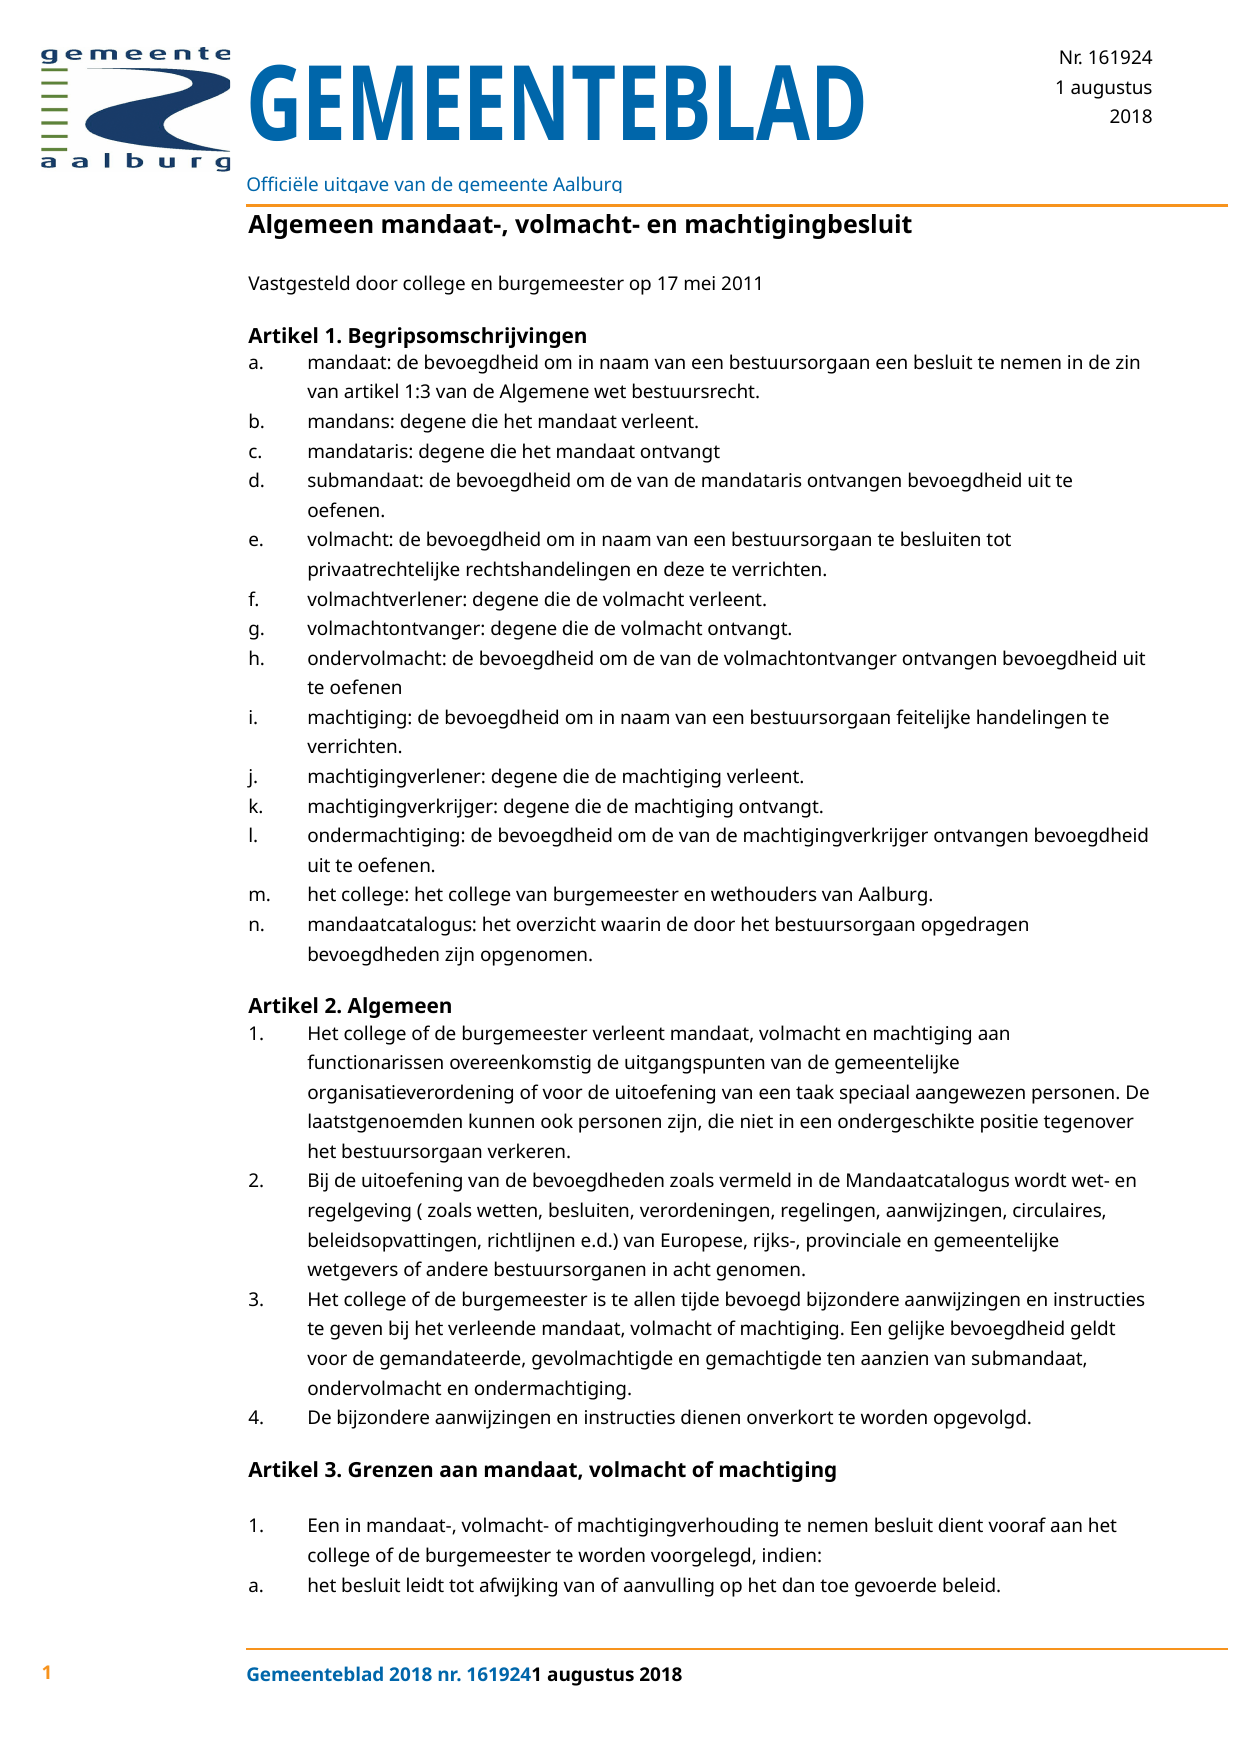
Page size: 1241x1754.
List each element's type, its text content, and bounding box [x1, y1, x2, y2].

list De bijzondere aanwijzingen en instructies dienen onverkort te worden opgevolgd. [248, 1404, 1152, 1430]
list Het college of de burgemeester is te allen tijde bevoegd bijzondere aanwijzingen en instructies te geven bij het verleende mandaat, volmacht of machtiging. Een gelijke bevoegdheid geldt voor de gemandateerde, gevolmachtigde en gemachtigde ten aanzien van submandaat, ondervolmacht en ondermachtiging. [248, 1286, 1152, 1400]
list ondervolmacht: de bevoegdheid om de van de volmachtontvanger ontvangen bevoegdheid uit te oefenen [248, 645, 1152, 700]
list machtiging: de bevoegdheid om in naam van een bestuursorgaan feitelijke handelingen te verrichten. [248, 704, 1152, 759]
list mandaatcatalogus: het overzicht waarin de door het bestuursorgaan opgedragen bevoegdheden zijn opgenomen. [248, 911, 1152, 967]
list Bij de uitoefening van de bevoegdheden zoals vermeld in de Mandaatcatalogus wordt wet- en regelgeving ( zoals wetten, besluiten, verordeningen, regelingen, aanwijzingen, circulaires, beleidsopvattingen, richtlijnen e.d.) van Europese, rijks-, provinciale en gemeentelijke wetgevers of andere bestuursorganen in acht genomen. [248, 1168, 1152, 1282]
text Artikel 3. Grenzen aan mandaat, volmacht of machtiging [248, 1455, 1152, 1483]
list machtigingverlener: degene die de machtiging verleent. [248, 763, 1152, 789]
list volmachtverlener: degene die de volmacht verleent. [248, 586, 1152, 612]
list mandaat: de bevoegdheid om in naam van een bestuursorgaan een besluit te nemen in de zin van artikel 1:3 van de Algemene wet bestuursrecht. [248, 349, 1152, 404]
list volmacht: de bevoegdheid om in naam van een bestuursorgaan te besluiten tot privaatrechtelijke rechtshandelingen en deze te verrichten. [248, 527, 1152, 582]
text Artikel 2. Algemeen [248, 991, 1152, 1020]
text Artikel 1. Begripsomschrijvingen [248, 321, 1152, 349]
list het besluit leidt tot afwijking van of aanvulling op het dan toe gevoerde beleid. [248, 1572, 1152, 1598]
list mandataris: degene die het mandaat ontvangt [248, 438, 1152, 464]
list mandans: degene die het mandaat verleent. [248, 408, 1152, 434]
list Een in mandaat-, volmacht- of machtigingverhouding te nemen besluit dient vooraf aan het college of de burgemeester te worden voorgelegd, indien: [248, 1513, 1152, 1568]
text Vastgesteld door college en burgemeester op 17 mei 2011 [248, 270, 1152, 296]
list het college: het college van burgemeester en wethouders van Aalburg. [248, 882, 1152, 907]
text Algemeen mandaat-, volmacht- en machtigingbesluit [248, 207, 1152, 241]
list machtigingverkrijger: degene die de machtiging ontvangt. [248, 793, 1152, 819]
list Het college of de burgemeester verleent mandaat, volmacht en machtiging aan functionarissen overeenkomstig de uitgangspunten van de gemeentelijke organisatieverordening of voor de uitoefening van een taak speciaal aangewezen personen. De laatstgenoemden kunnen ook personen zijn, die niet in een ondergeschikte positie tegenover het bestuursorgaan verkeren. [248, 1020, 1152, 1164]
list volmachtontvanger: degene die de volmacht ontvangt. [248, 615, 1152, 641]
picture [41, 47, 231, 172]
list ondermachtiging: de bevoegdheid om de van de machtigingverkrijger ontvangen bevoegdheid uit te oefenen. [248, 822, 1152, 878]
list submandaat: de bevoegdheid om de van de mandataris ontvangen bevoegdheid uit te oefenen. [248, 467, 1152, 523]
